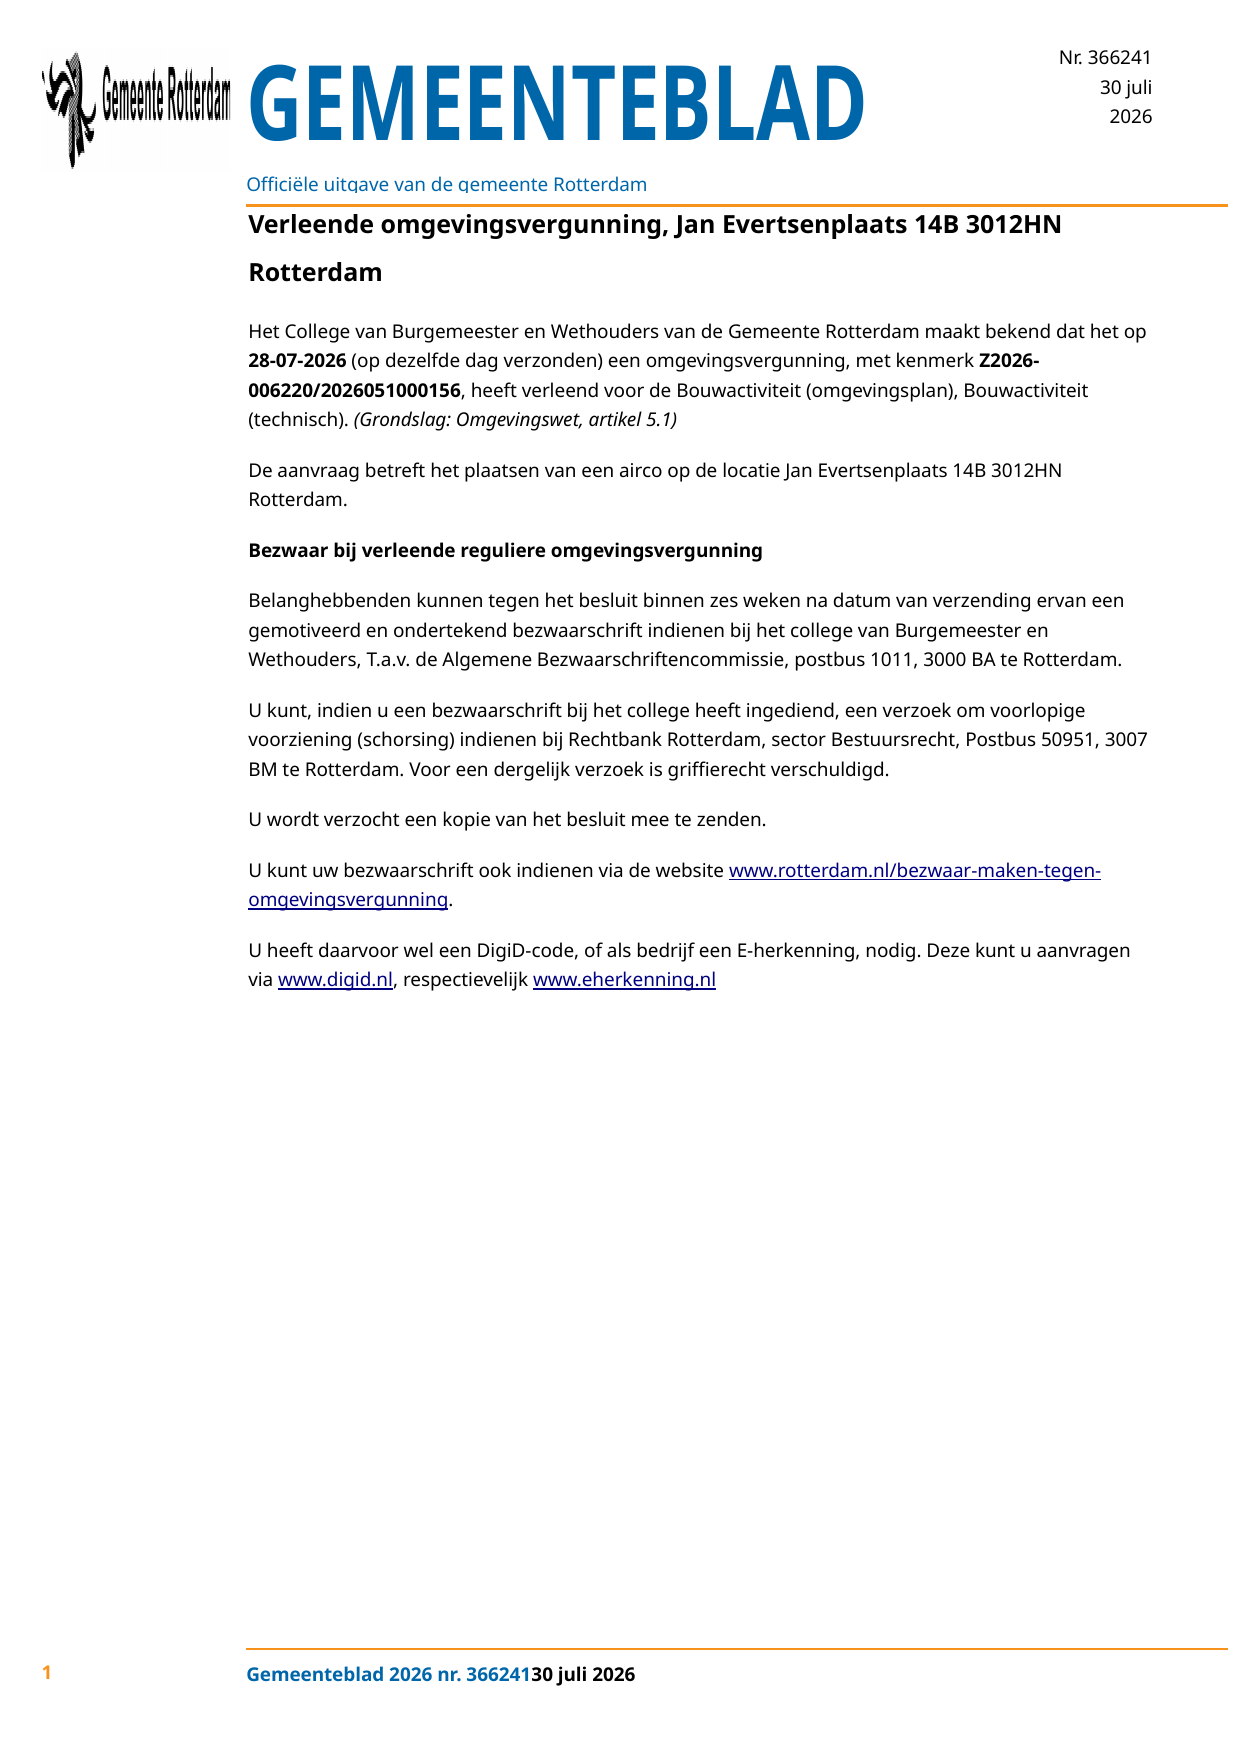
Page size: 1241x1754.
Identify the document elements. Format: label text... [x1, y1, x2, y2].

text Het College van Burgemeester en Wethouders van de Gemeente Rotterdam maakt bekend dat het op 28-07-2026 (op dezelfde dag verzonden) een omgevingsvergunning, met kenmerk Z2026-006220/2026051000156, heeft verleend voor de Bouwactiviteit (omgevingsplan), Bouwactiviteit (technisch). (Grondslag: Omgevingswet, artikel 5.1) [248, 318, 1152, 432]
text U kunt, indien u een bezwaarschrift bij het college heeft ingediend, een verzoek om voorlopige voorziening (schorsing) indienen bij Rechtbank Rotterdam, sector Bestuursrecht, Postbus 50951, 3007 BM te Rotterdam. Voor een dergelijk verzoek is griffierecht verschuldigd. [248, 697, 1152, 782]
text Belanghebbenden kunnen tegen het besluit binnen zes weken na datum van verzending ervan een gemotiveerd en ondertekend bezwaarschrift indienen bij het college van Burgemeester en Wethouders, T.a.v. de Algemene Bezwaarschriftencommissie, postbus 1011, 3000 BA te Rotterdam. [248, 587, 1152, 672]
text De aanvraag betreft het plaatsen van een airco op de locatie Jan Evertsenplaats 14B 3012HN Rotterdam. [248, 457, 1152, 512]
text U wordt verzocht een kopie van het besluit mee te zenden. [248, 807, 1152, 832]
text Bezwaar bij verleende reguliere omgevingsvergunning [248, 537, 1152, 563]
text U kunt uw bezwaarschrift ook indienen via de website www.rotterdam.nl/bezwaar-maken-tegen-omgevingsvergunning. [248, 857, 1152, 912]
text Verleende omgevingsvergunning, Jan Evertsenplaats 14B 3012HN Rotterdam [248, 207, 1152, 288]
picture [41, 47, 231, 172]
text U heeft daarvoor wel een DigiD-code, of als bedrijf een E-herkenning, nodig. Deze kunt u aanvragen via www.digid.nl, respectievelijk www.eherkenning.nl [248, 937, 1152, 992]
